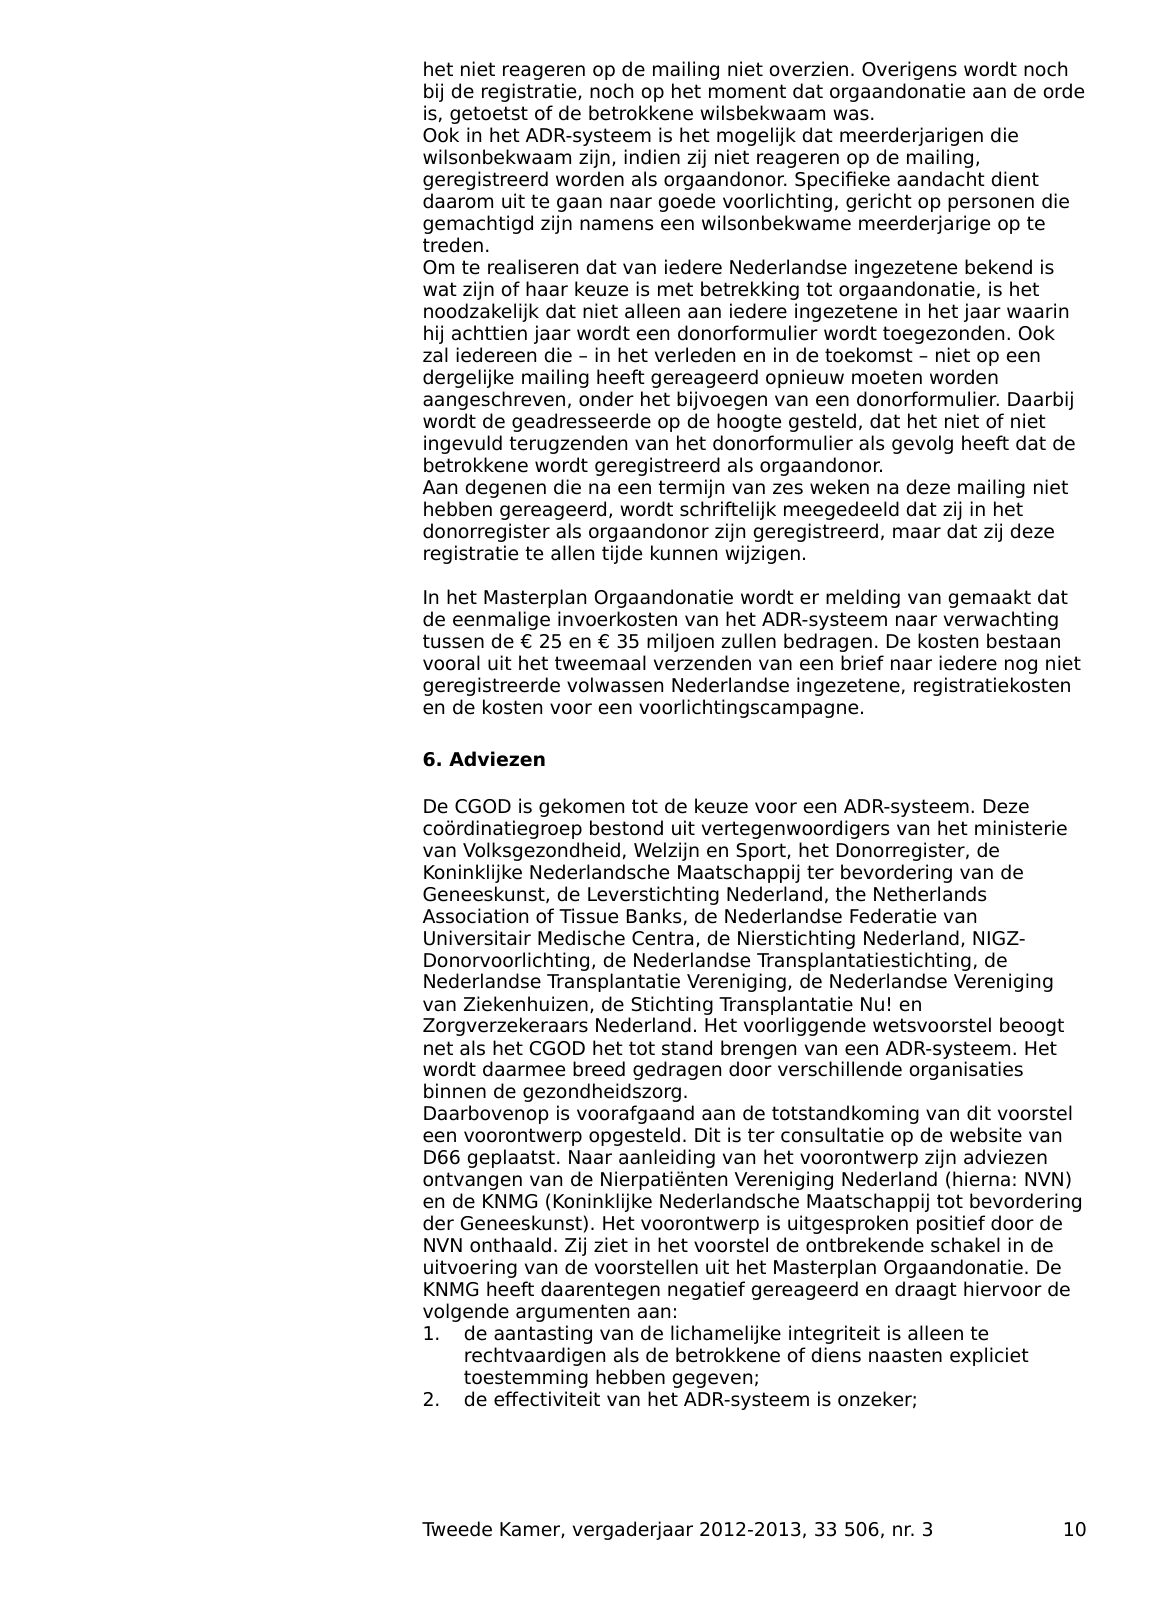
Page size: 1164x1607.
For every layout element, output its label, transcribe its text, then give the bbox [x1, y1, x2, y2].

text 1. de aantasting van de lichamelijke integriteit is alleen te rechtvaardigen als de betrokkene of diens naasten expliciet toestemming hebben gegeven; [422, 1323, 1087, 1389]
text Ook in het ADR-systeem is het mogelijk dat meerderjarigen die wilsonbekwaam zijn, indien zij niet reageren op de mailing, geregistreerd worden als orgaandonor. Specifieke aandacht dient daarom uit te gaan naar goede voorlichting, gericht op personen die gemachtigd zijn namens een wilsonbekwame meerderjarige op te treden. [422, 125, 1087, 257]
text Aan degenen die na een termijn van zes weken na deze mailing niet hebben gereageerd, wordt schriftelijk meegedeeld dat zij in het donorregister als orgaandonor zijn geregistreerd, maar dat zij deze registratie te allen tijde kunnen wijzigen. [422, 477, 1087, 564]
text 2. de effectiviteit van het ADR-systeem is onzeker; [422, 1389, 1087, 1411]
text Daarbovenop is voorafgaand aan de totstandkoming van dit voorstel een voorontwerp opgesteld. Dit is ter consultatie op de website van D66 geplaatst. Naar aanleiding van het voorontwerp zijn adviezen ontvangen van de Nierpatiënten Vereniging Nederland (hierna: NVN) en de KNMG (Koninklijke Nederlandsche Maatschappij tot bevordering der Geneeskunst). Het voorontwerp is uitgesproken positief door de NVN onthaald. Zij ziet in het voorstel de ontbrekende schakel in de uitvoering van de voorstellen uit het Masterplan Orgaandonatie. De KNMG heeft daarentegen negatief gereageerd en draagt hiervoor de volgende argumenten aan: [422, 1103, 1087, 1323]
subtitle 6. Adviezen [422, 749, 1087, 771]
text Om te realiseren dat van iedere Nederlandse ingezetene bekend is wat zijn of haar keuze is met betrekking tot orgaandonatie, is het noodzakelijk dat niet alleen aan iedere ingezetene in het jaar waarin hij achttien jaar wordt een donorformulier wordt toegezonden. Ook zal iedereen die – in het verleden en in de toekomst – niet op een dergelijke mailing heeft gereageerd opnieuw moeten worden aangeschreven, onder het bijvoegen van een donorformulier. Daarbij wordt de geadresseerde op de hoogte gesteld, dat het niet of niet ingevuld terugzenden van het donorformulier als gevolg heeft dat de betrokkene wordt geregistreerd als orgaandonor. [422, 257, 1087, 477]
text De CGOD is gekomen tot de keuze voor een ADR-systeem. Deze coördinatiegroep bestond uit vertegenwoordigers van het ministerie van Volksgezondheid, Welzijn en Sport, het Donorregister, de Koninklijke Nederlandsche Maatschappij ter bevordering van de Geneeskunst, de Leverstichting Nederland, the Netherlands Association of Tissue Banks, de Nederlandse Federatie van Universitair Medische Centra, de Nierstichting Nederland, NIGZ-Donorvoorlichting, de Nederlandse Transplantatiestichting, de Nederlandse Transplantatie Vereniging, de Nederlandse Vereniging van Ziekenhuizen, de Stichting Transplantatie Nu! en Zorgverzekeraars Nederland. Het voorliggende wetsvoorstel beoogt net als het CGOD het tot stand brengen van een ADR-systeem. Het wordt daarmee breed gedragen door verschillende organisaties binnen de gezondheidszorg. [422, 796, 1087, 1103]
text het niet reageren op de mailing niet overzien. Overigens wordt noch bij de registratie, noch op het moment dat orgaandonatie aan de orde is, getoetst of de betrokkene wilsbekwaam was. [422, 59, 1087, 125]
text In het Masterplan Orgaandonatie wordt er melding van gemaakt dat de eenmalige invoerkosten van het ADR-systeem naar verwachting tussen de € 25 en € 35 miljoen zullen bedragen. De kosten bestaan vooral uit het tweemaal verzenden van een brief naar iedere nog niet geregistreerde volwassen Nederlandse ingezetene, registratiekosten en de kosten voor een voorlichtingscampagne. [422, 587, 1087, 719]
